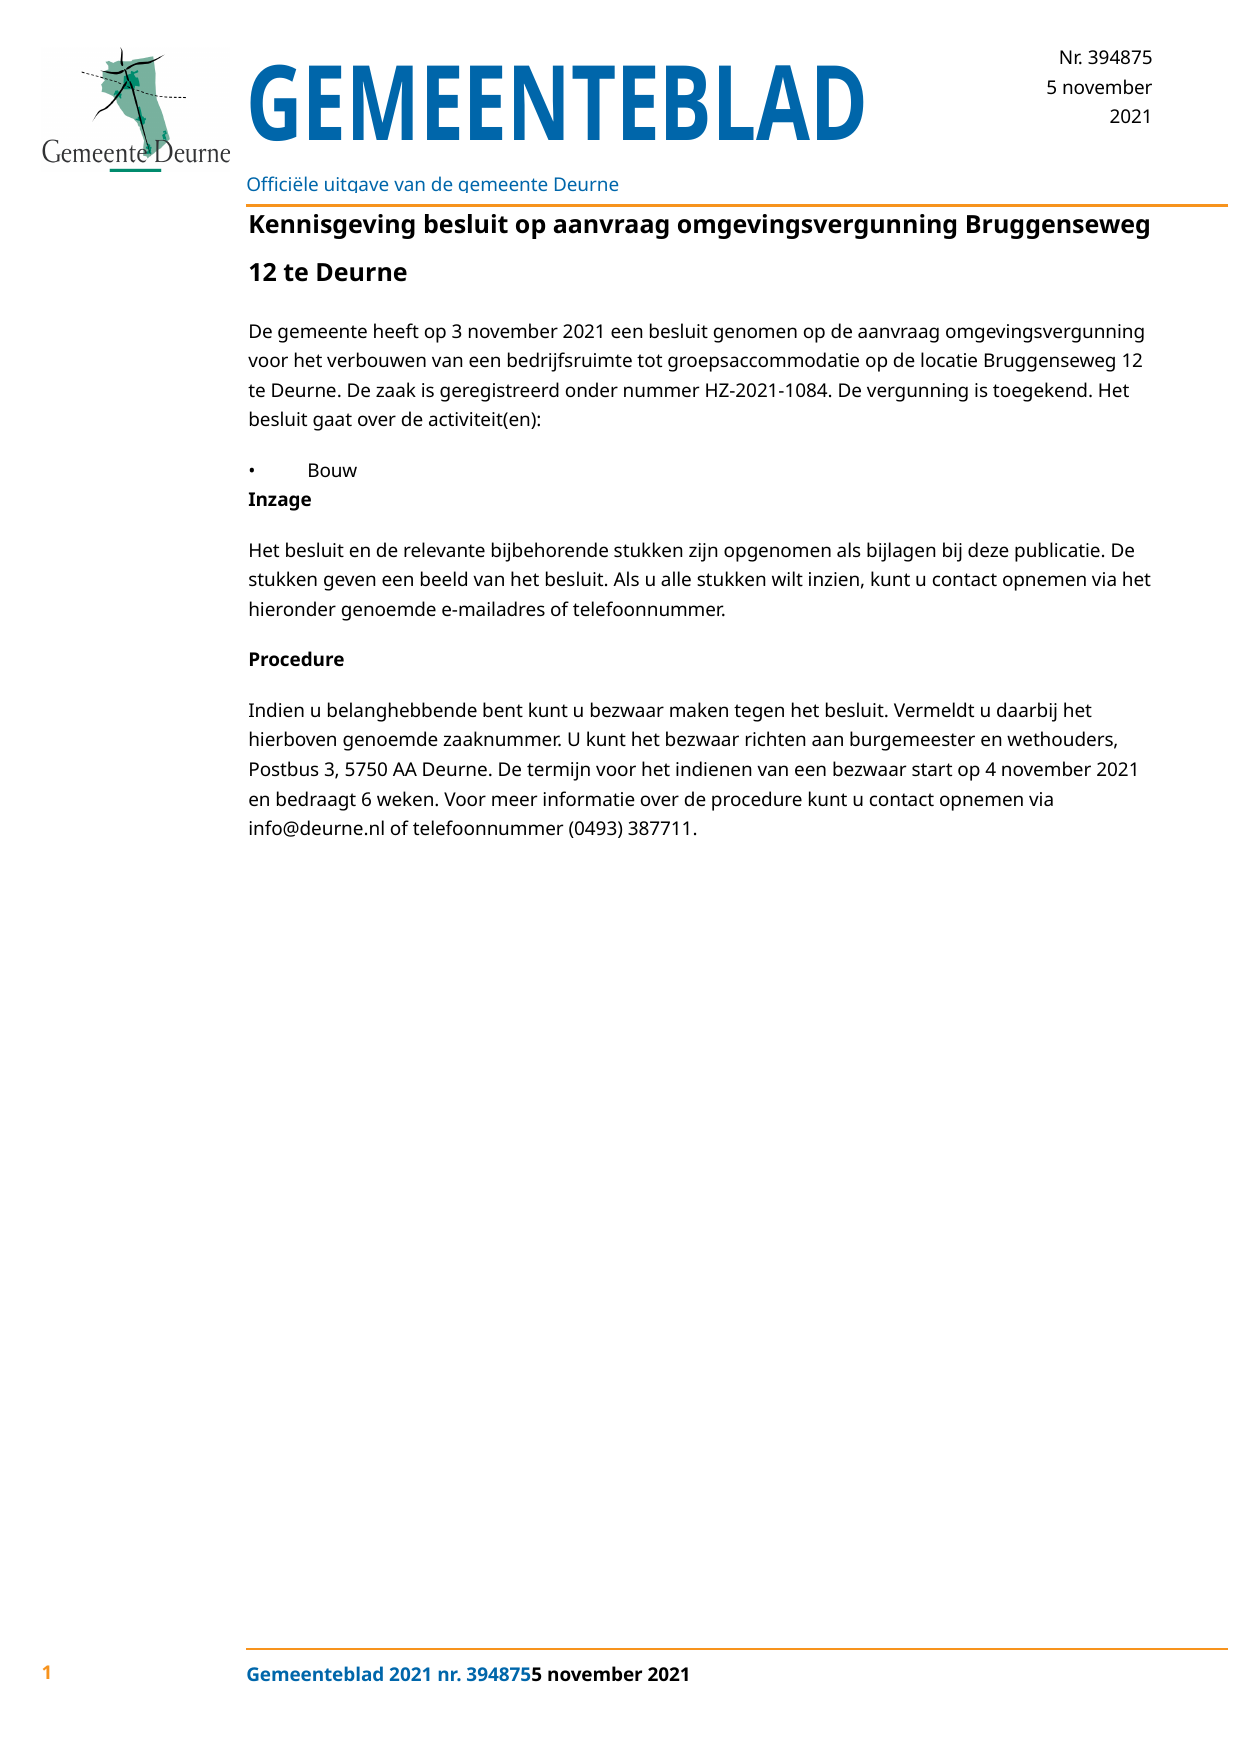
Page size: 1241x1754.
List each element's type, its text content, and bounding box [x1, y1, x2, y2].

text Procedure [248, 647, 1152, 672]
text Het besluit en de relevante bijbehorende stukken zijn opgenomen als bijlagen bij deze publicatie. De stukken geven een beeld van het besluit. Als u alle stukken wilt inzien, kunt u contact opnemen via het hieronder genoemde e-mailadres of telefoonnummer. [248, 537, 1152, 622]
text Indien u belanghebbende bent kunt u bezwaar maken tegen het besluit. Vermeldt u daarbij het hierboven genoemde zaaknummer. U kunt het bezwaar richten aan burgemeester en wethouders, Postbus 3, 5750 AA Deurne. De termijn voor het indienen van een bezwaar start op 4 november 2021 en bedraagt 6 weken. Voor meer informatie over de procedure kunt u contact opnemen via info@deurne.nl of telefoonnummer (0493) 387711. [248, 697, 1152, 841]
picture [41, 47, 231, 172]
text Kennisgeving besluit op aanvraag omgevingsvergunning Bruggenseweg 12 te Deurne [248, 207, 1152, 288]
text Inzage [248, 487, 1152, 512]
text De gemeente heeft op 3 november 2021 een besluit genomen op de aanvraag omgevingsvergunning voor het verbouwen van een bedrijfsruimte tot groepsaccommodatie op de locatie Bruggenseweg 12 te Deurne. De zaak is geregistreerd onder nummer HZ-2021-1084. De vergunning is toegekend. Het besluit gaat over de activiteit(en): [248, 318, 1152, 432]
list Bouw [248, 457, 1152, 483]
